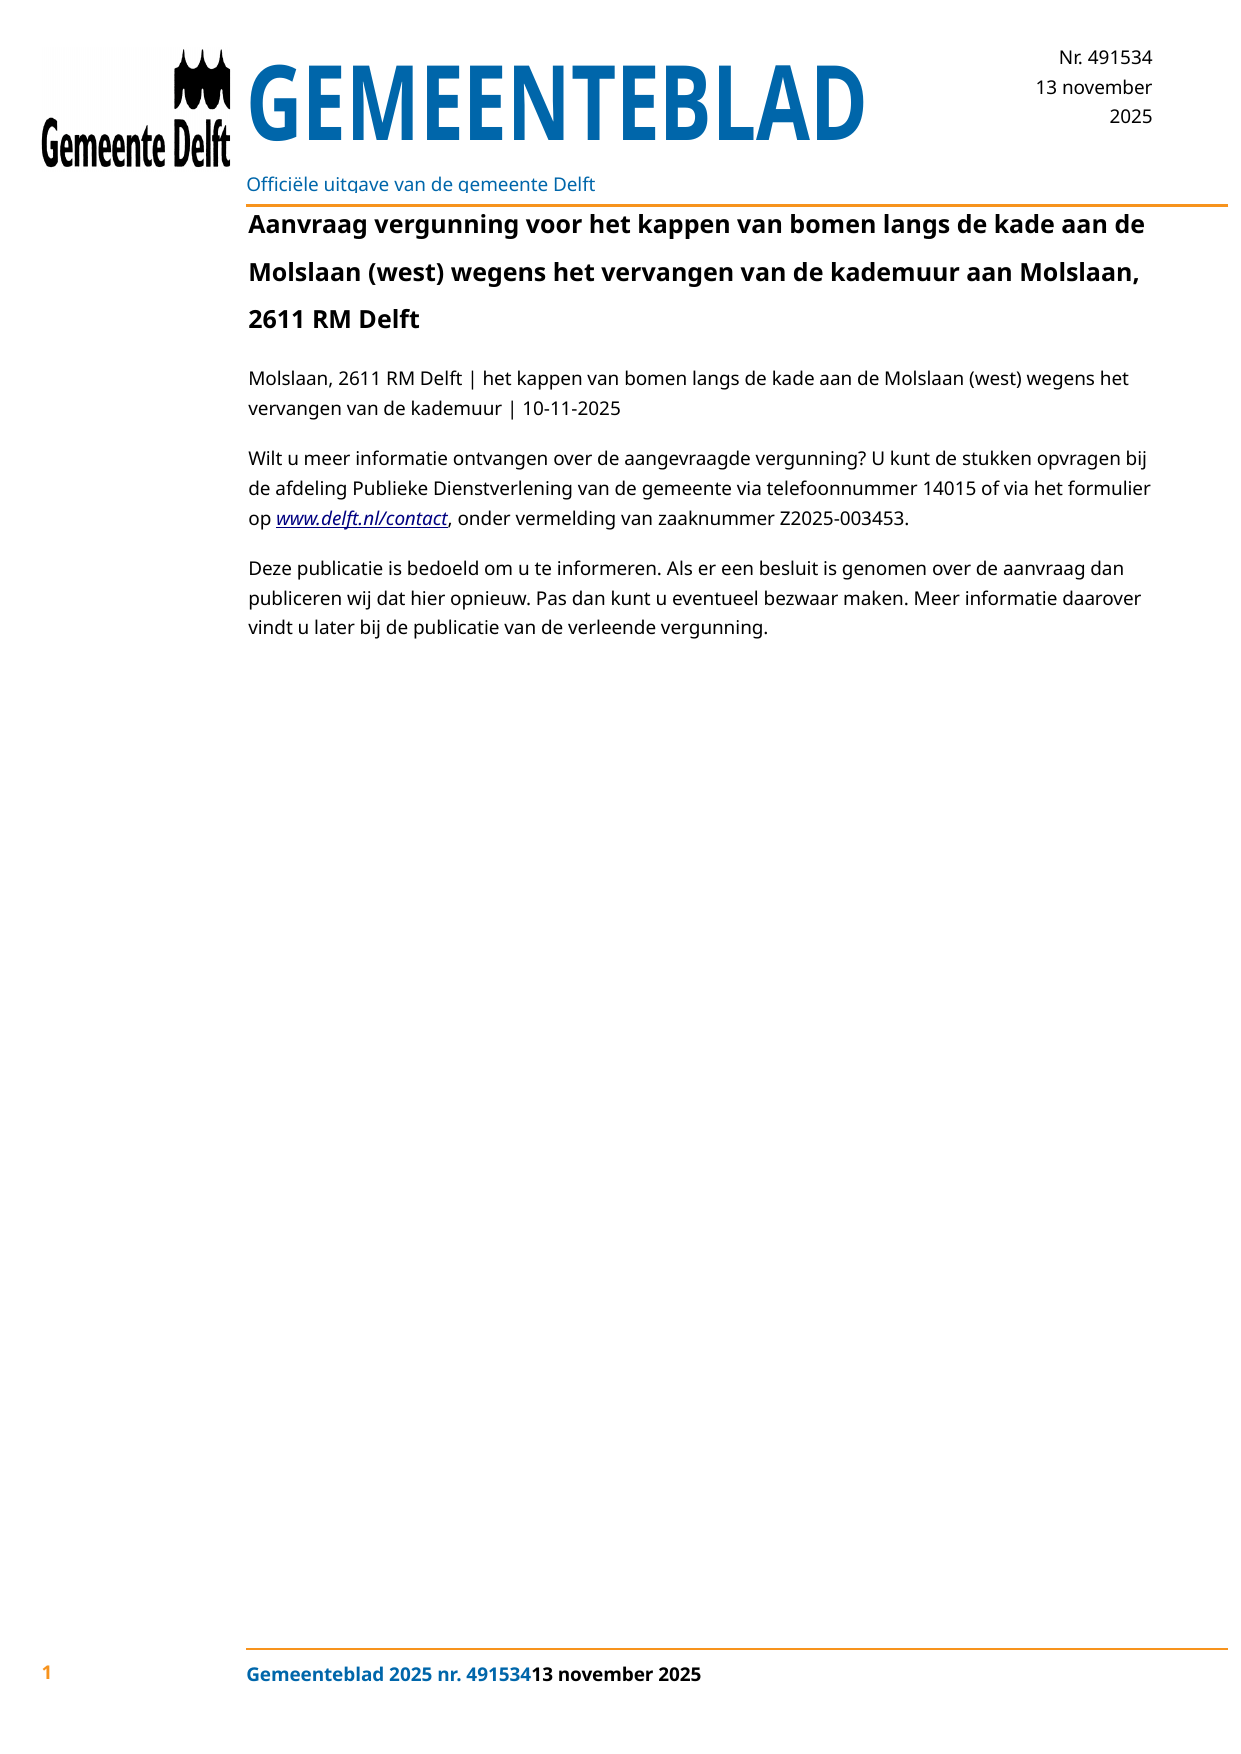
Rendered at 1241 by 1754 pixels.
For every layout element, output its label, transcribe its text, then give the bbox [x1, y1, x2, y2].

text Deze publicatie is bedoeld om u te informeren. Als er een besluit is genomen over de aanvraag dan publiceren wij dat hier opnieuw. Pas dan kunt u eventueel bezwaar maken. Meer informatie daarover vindt u later bij de publicatie van de verleende vergunning. [248, 555, 1152, 640]
text Wilt u meer informatie ontvangen over de aangevraagde vergunning? U kunt de stukken opvragen bij de afdeling Publieke Dienstverlening van de gemeente via telefoonnummer 14015 of via het formulier op www.delft.nl/contact, onder vermelding van zaaknummer Z2025-003453. [248, 446, 1152, 530]
text Aanvraag vergunning voor het kappen van bomen langs de kade aan de Molslaan (west) wegens het vervangen van de kademuur aan Molslaan, 2611 RM Delft [248, 207, 1152, 336]
text Molslaan, 2611 RM Delft | het kappen van bomen langs de kade aan de Molslaan (west) wegens het vervangen van de kademuur | 10-11-2025 [248, 366, 1152, 421]
picture [41, 47, 231, 172]
